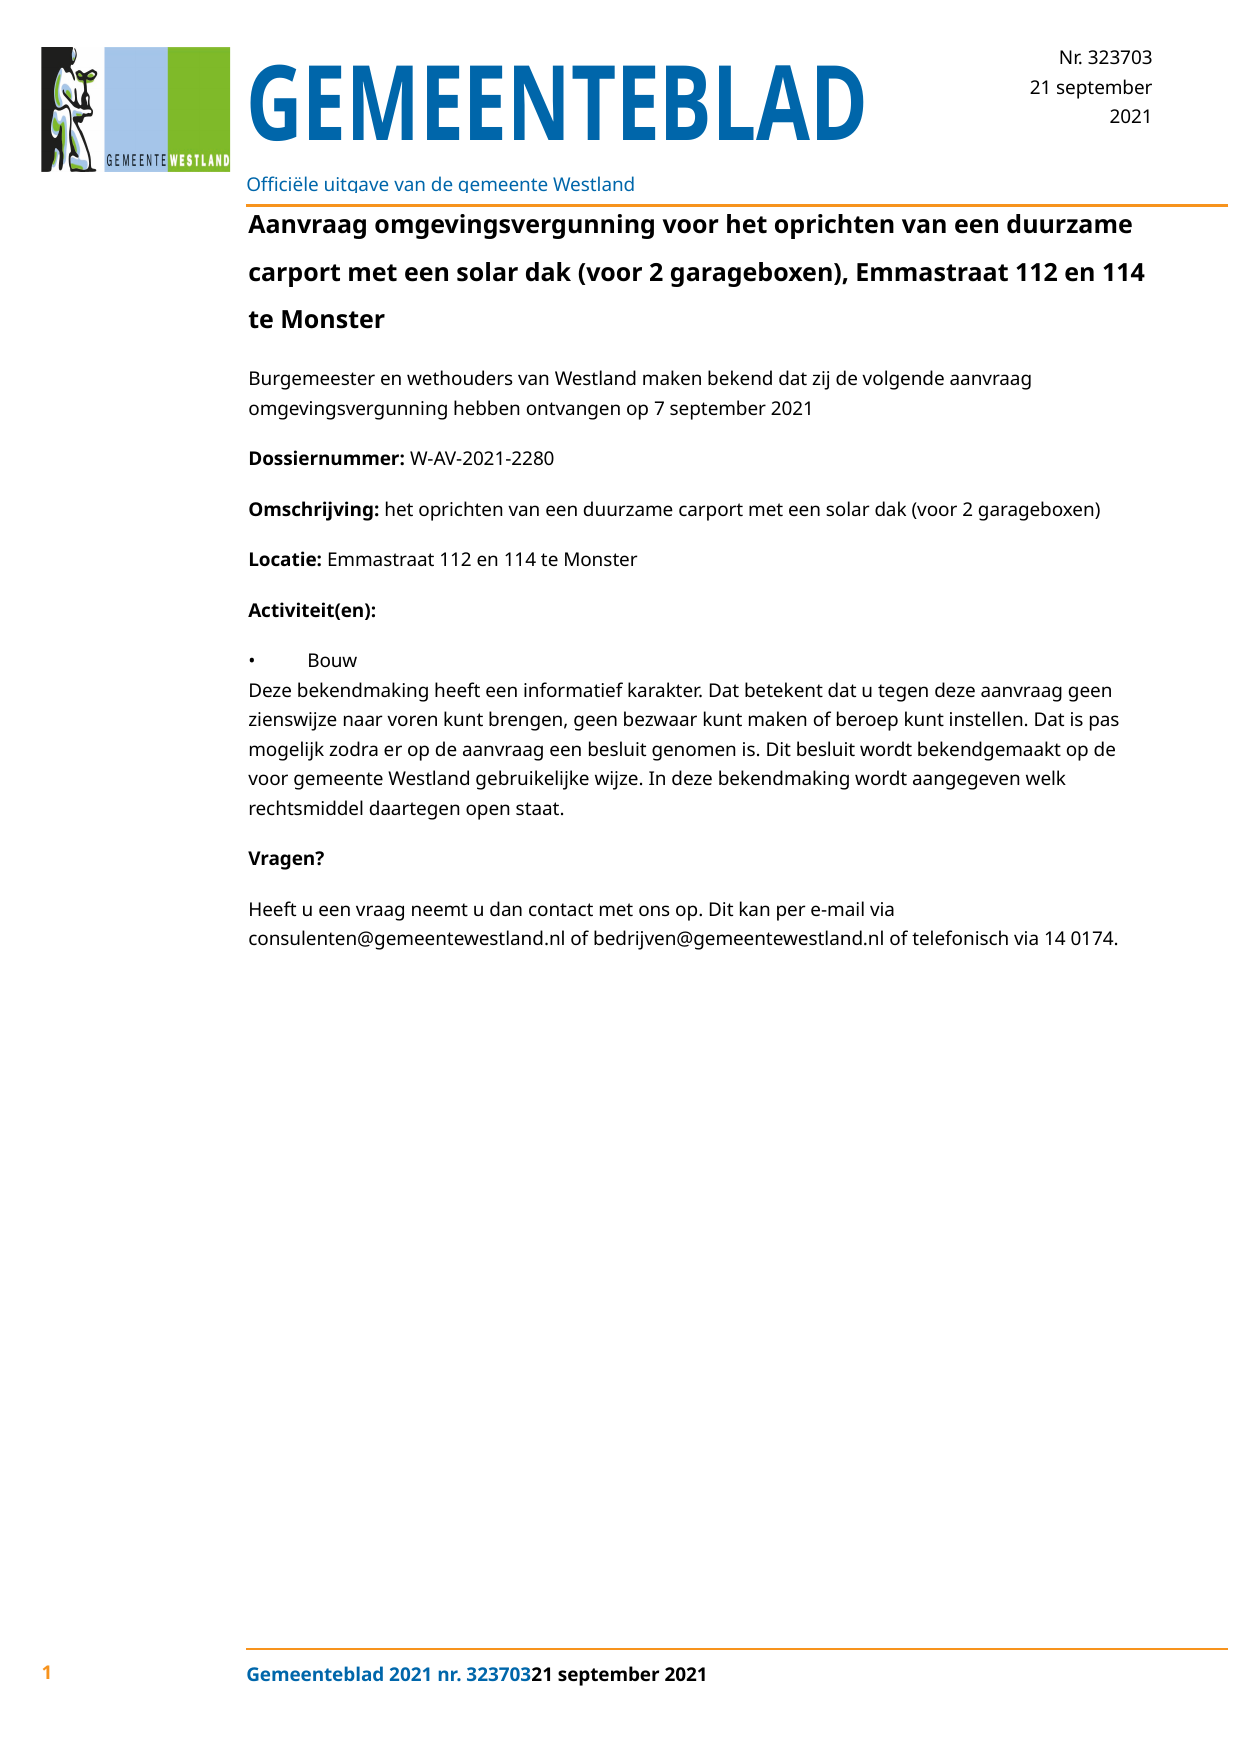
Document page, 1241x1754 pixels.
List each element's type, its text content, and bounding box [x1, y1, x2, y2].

text Vragen? [248, 846, 1152, 871]
text Burgemeester en wethouders van Westland maken bekend dat zij de volgende aanvraag omgevingsvergunning hebben ontvangen op 7 september 2021 [248, 366, 1152, 421]
text Activiteit(en): [248, 597, 1152, 622]
text Locatie: Emmastraat 112 en 114 te Monster [248, 546, 1152, 572]
text Heeft u een vraag neemt u dan contact met ons op. Dit kan per e-mail via consulenten@gemeentewestland.nl of bedrijven@gemeentewestland.nl of telefonisch via 14 0174. [248, 896, 1152, 951]
text Dossiernummer: W-AV-2021-2280 [248, 446, 1152, 471]
picture [41, 47, 231, 172]
list Bouw [248, 647, 1152, 673]
text Omschrijving: het oprichten van een duurzame carport met een solar dak (voor 2 garageboxen) [248, 496, 1152, 522]
text Aanvraag omgevingsvergunning voor het oprichten van een duurzame carport met een solar dak (voor 2 garageboxen), Emmastraat 112 en 114 te Monster [248, 207, 1152, 336]
text Deze bekendmaking heeft een informatief karakter. Dat betekent dat u tegen deze aanvraag geen zienswijze naar voren kunt brengen, geen bezwaar kunt maken of beroep kunt instellen. Dat is pas mogelijk zodra er op de aanvraag een besluit genomen is. Dit besluit wordt bekendgemaakt op de voor gemeente Westland gebruikelijke wijze. In deze bekendmaking wordt aangegeven welk rechtsmiddel daartegen open staat. [248, 677, 1152, 821]
